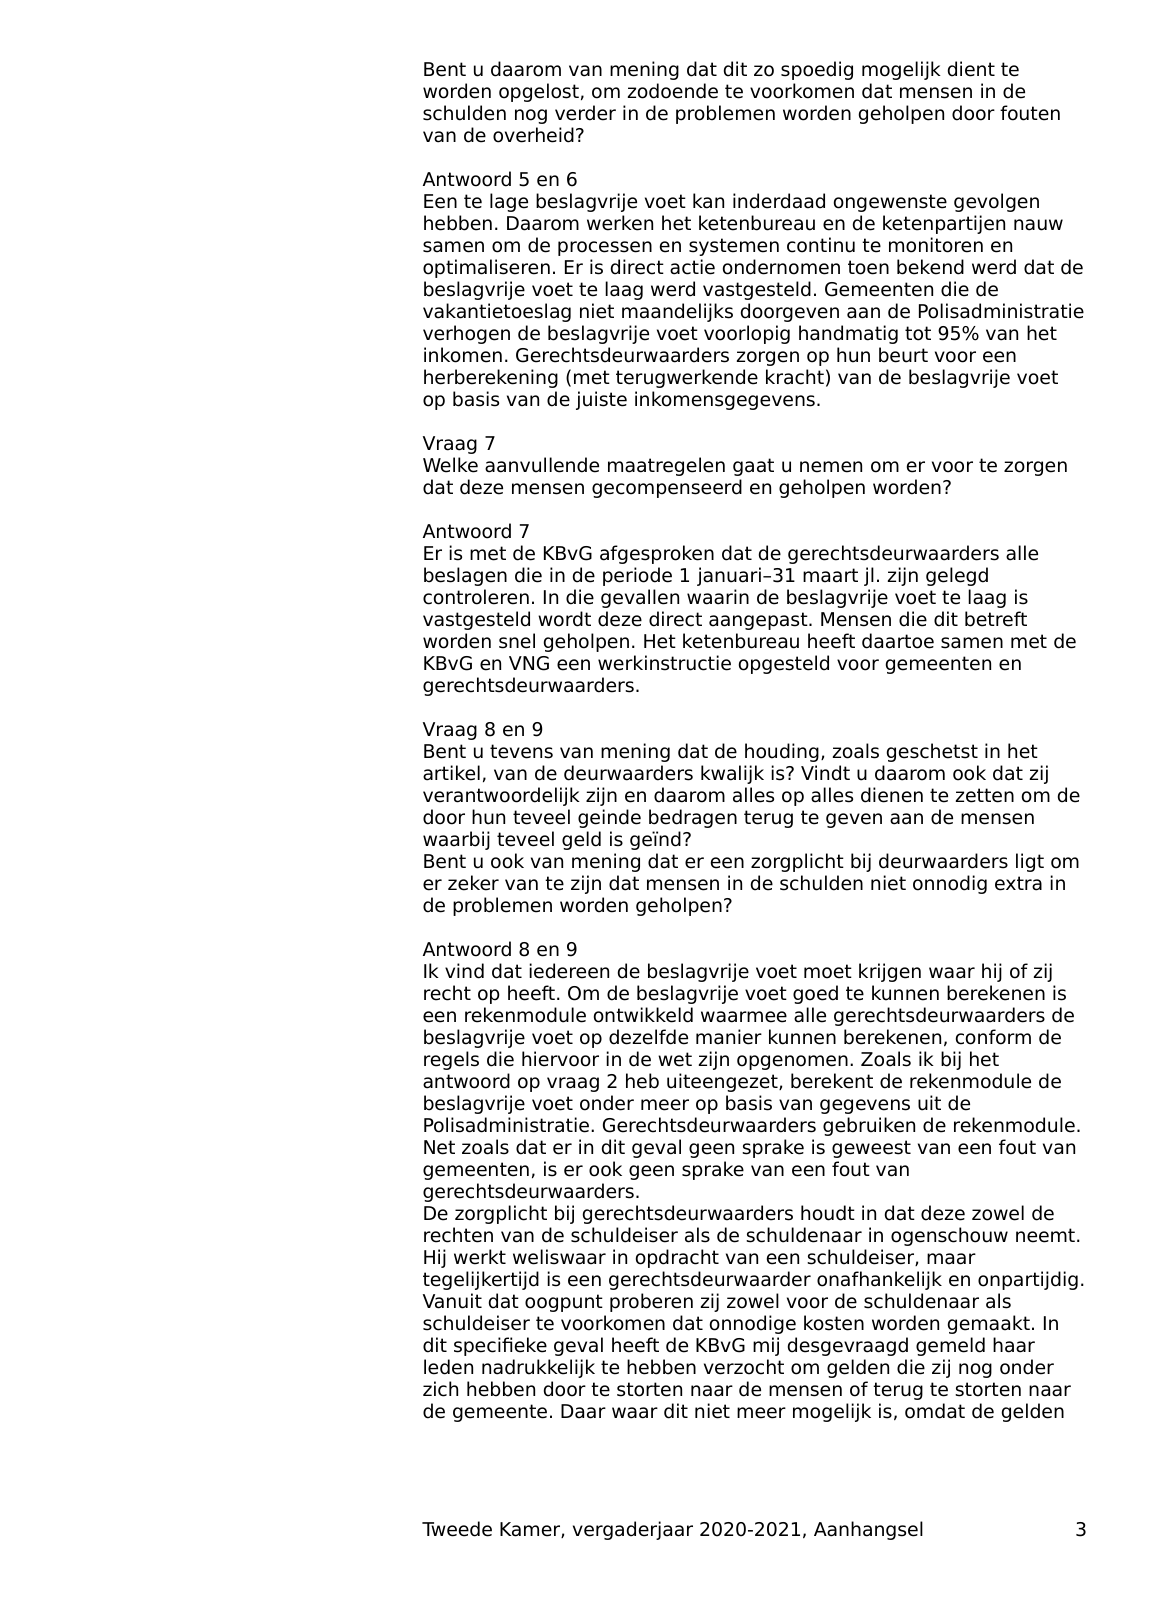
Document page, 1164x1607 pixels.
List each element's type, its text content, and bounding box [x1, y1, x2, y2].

text Bent u daarom van mening dat dit zo spoedig mogelijk dient te worden opgelost, om zodoende te voorkomen dat mensen in de schulden nog verder in de problemen worden geholpen door fouten van de overheid? [422, 59, 1087, 147]
text Antwoord 7 [422, 521, 1087, 543]
text Bent u ook van mening dat er een zorgplicht bij deurwaarders ligt om er zeker van te zijn dat mensen in de schulden niet onnodig extra in de problemen worden geholpen? [422, 851, 1087, 917]
text Er is met de KBvG afgesproken dat de gerechtsdeurwaarders alle beslagen die in de periode 1 januari–31 maart jl. zijn gelegd controleren. In die gevallen waarin de beslagvrije voet te laag is vastgesteld wordt deze direct aangepast. Mensen die dit betreft worden snel geholpen. Het ketenbureau heeft daartoe samen met de KBvG en VNG een werkinstructie opgesteld voor gemeenten en gerechtsdeurwaarders. [422, 543, 1087, 697]
text Vraag 8 en 9 [422, 719, 1087, 741]
text Antwoord 5 en 6 [422, 169, 1087, 191]
text Antwoord 8 en 9 [422, 939, 1087, 961]
text Vraag 7 [422, 433, 1087, 455]
text Een te lage beslagvrije voet kan inderdaad ongewenste gevolgen hebben. Daarom werken het ketenbureau en de ketenpartijen nauw samen om de processen en systemen continu te monitoren en optimaliseren. Er is direct actie ondernomen toen bekend werd dat de beslagvrije voet te laag werd vastgesteld. Gemeenten die de vakantietoeslag niet maandelijks doorgeven aan de Polisadministratie verhogen de beslagvrije voet voorlopig handmatig tot 95% van het inkomen. Gerechtsdeurwaarders zorgen op hun beurt voor een herberekening (met terugwerkende kracht) van de beslagvrije voet op basis van de juiste inkomensgegevens. [422, 191, 1087, 411]
text Bent u tevens van mening dat de houding, zoals geschetst in het artikel, van de deurwaarders kwalijk is? Vindt u daarom ook dat zij verantwoordelijk zijn en daarom alles op alles dienen te zetten om de door hun teveel geinde bedragen terug te geven aan de mensen waarbij teveel geld is geïnd? [422, 741, 1087, 851]
text Ik vind dat iedereen de beslagvrije voet moet krijgen waar hij of zij recht op heeft. Om de beslagvrije voet goed te kunnen berekenen is een rekenmodule ontwikkeld waarmee alle gerechtsdeurwaarders de beslagvrije voet op dezelfde manier kunnen berekenen, conform de regels die hiervoor in de wet zijn opgenomen. Zoals ik bij het antwoord op vraag 2 heb uiteengezet, berekent de rekenmodule de beslagvrije voet onder meer op basis van gegevens uit de Polisadministratie. Gerechtsdeurwaarders gebruiken de rekenmodule. Net zoals dat er in dit geval geen sprake is geweest van een fout van gemeenten, is er ook geen sprake van een fout van gerechtsdeurwaarders. [422, 961, 1087, 1203]
text De zorgplicht bij gerechtsdeurwaarders houdt in dat deze zowel de rechten van de schuldeiser als de schuldenaar in ogenschouw neemt. Hij werkt weliswaar in opdracht van een schuldeiser, maar tegelijkertijd is een gerechtsdeurwaarder onafhankelijk en onpartijdig. Vanuit dat oogpunt proberen zij zowel voor de schuldenaar als schuldeiser te voorkomen dat onnodige kosten worden gemaakt. In dit specifieke geval heeft de KBvG mij desgevraagd gemeld haar leden nadrukkelijk te hebben verzocht om gelden die zij nog onder zich hebben door te storten naar de mensen of terug te storten naar de gemeente. Daar waar dit niet meer mogelijk is, omdat de gelden [422, 1203, 1087, 1423]
text Welke aanvullende maatregelen gaat u nemen om er voor te zorgen dat deze mensen gecompenseerd en geholpen worden? [422, 455, 1087, 499]
